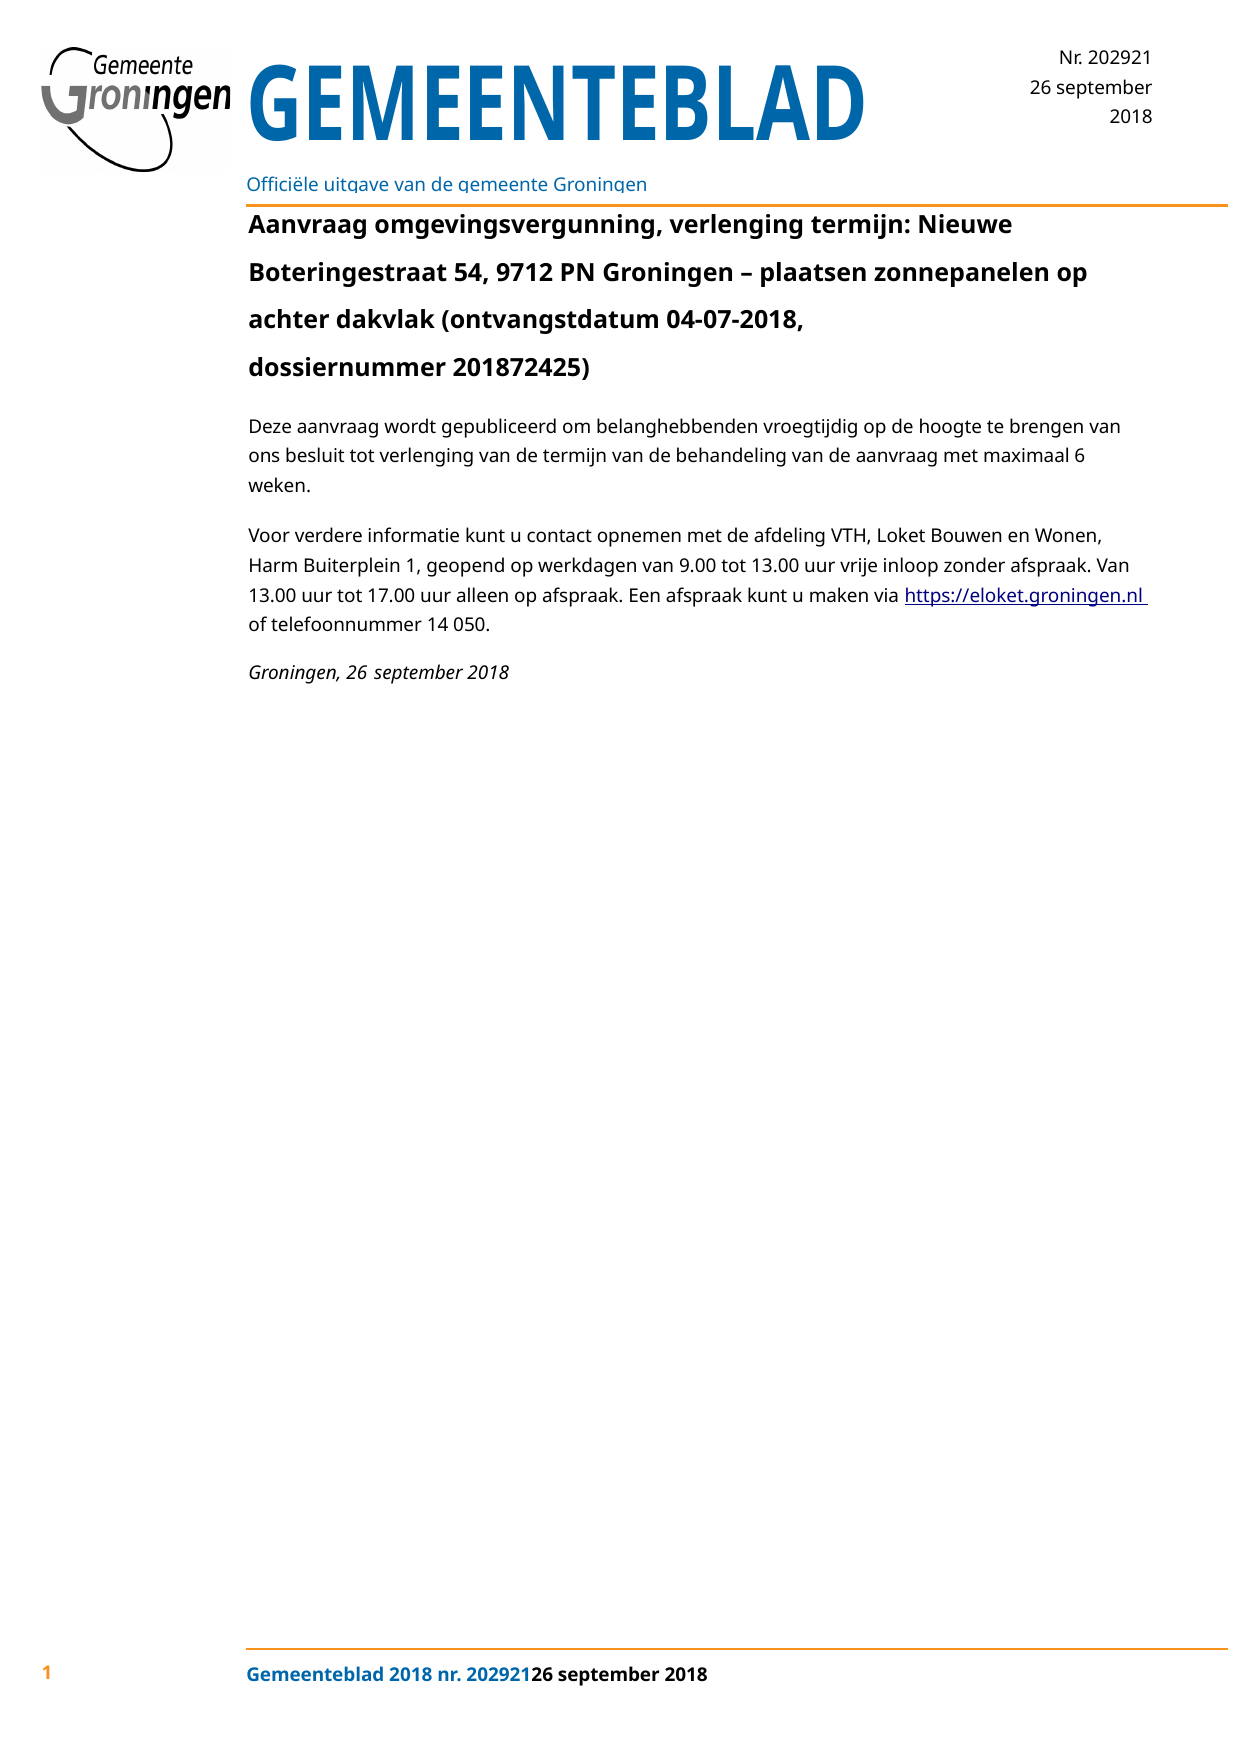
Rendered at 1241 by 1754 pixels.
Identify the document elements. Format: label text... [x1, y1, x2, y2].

text Aanvraag omgevingsvergunning, verlenging termijn: Nieuwe Boteringestraat 54, 9712 PN Groningen – plaatsen zonnepanelen op achter dakvlak (ontvangstdatum 04-07-2018, dossiernummer 201872425) [248, 207, 1152, 384]
text Deze aanvraag wordt gepubliceerd om belanghebbenden vroegtijdig op de hoogte te brengen van ons besluit tot verlenging van de termijn van de behandeling van de aanvraag met maximaal 6 weken. [248, 413, 1152, 498]
picture [41, 47, 231, 172]
text Voor verdere informatie kunt u contact opnemen met de afdeling VTH, Loket Bouwen en Wonen, Harm Buiterplein 1, geopend op werkdagen van 9.00 tot 13.00 uur vrije inloop zonder afspraak. Van 13.00 uur tot 17.00 uur alleen op afspraak. Een afspraak kunt u maken via https://eloket.groningen.nl of telefoonnummer 14 050. [248, 523, 1152, 637]
text Groningen, 26 september 2018 [248, 659, 1152, 685]
